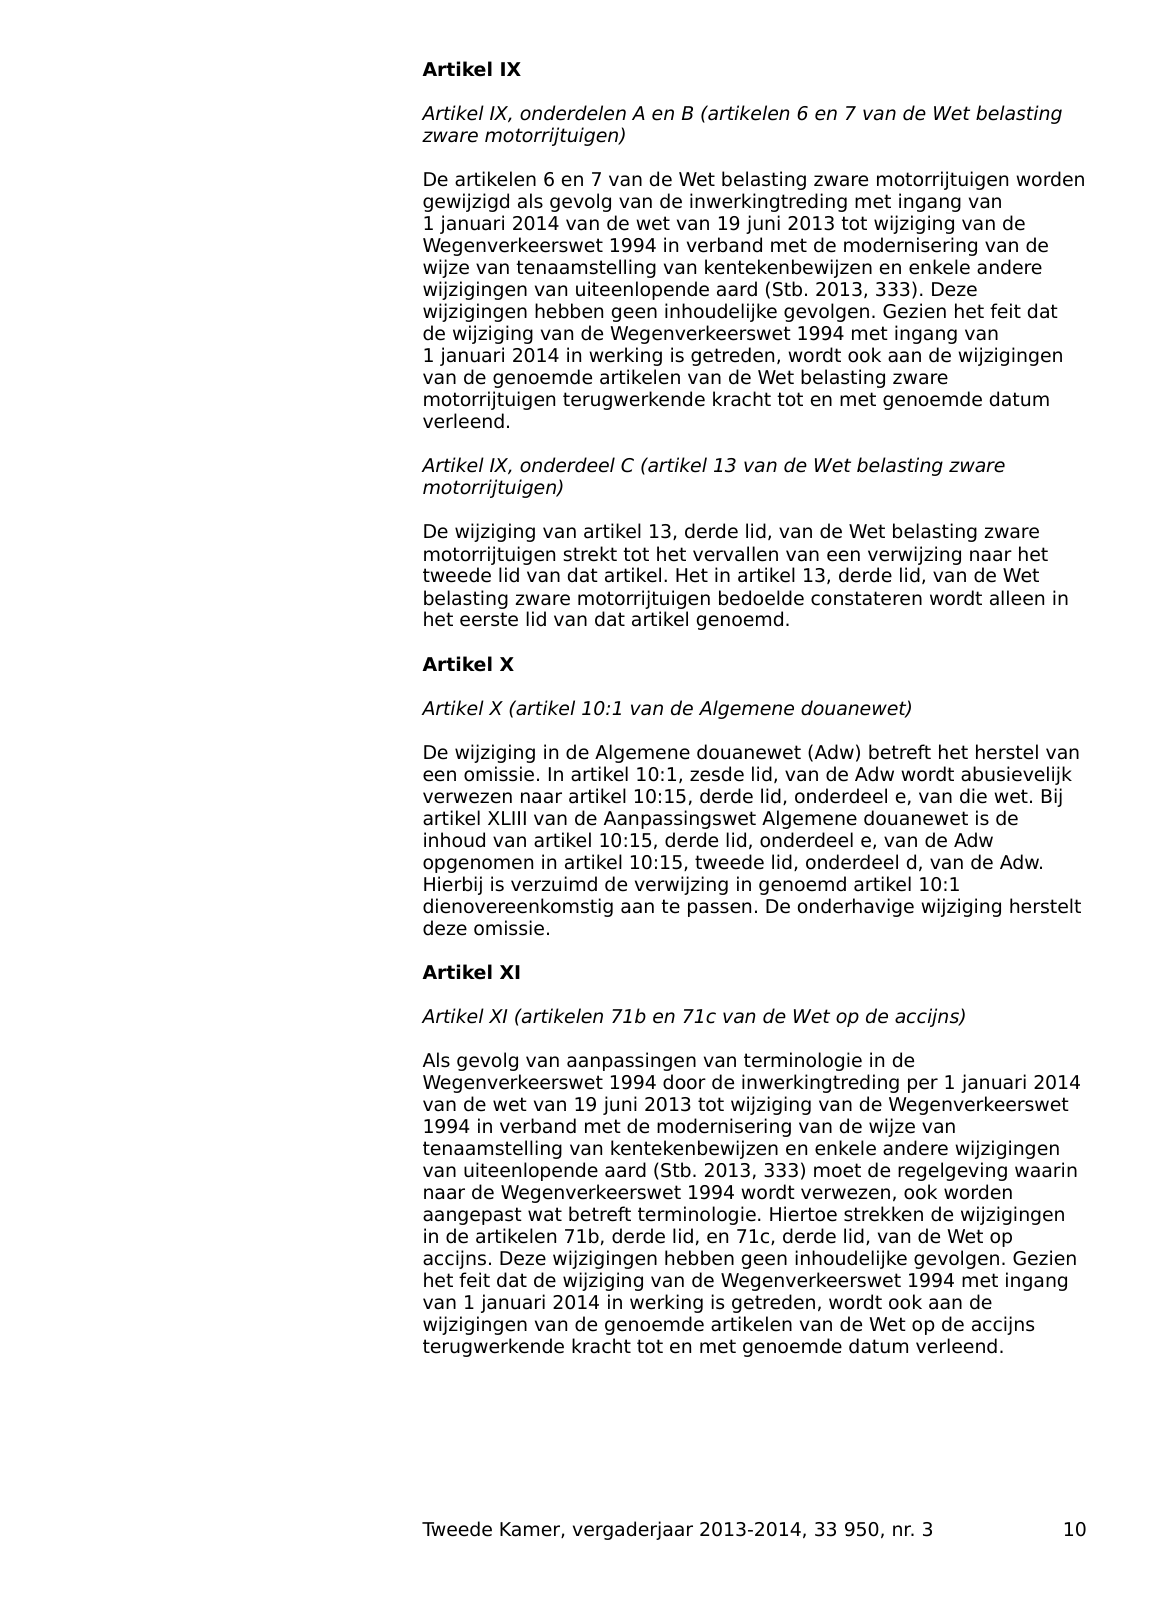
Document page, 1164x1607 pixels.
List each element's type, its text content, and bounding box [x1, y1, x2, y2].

subtitle Artikel IX, onderdeel C (artikel 13 van de Wet belasting zware motorrijtuigen) [422, 455, 1087, 499]
subtitle Artikel X (artikel 10:1 van de Algemene douanewet) [422, 698, 1087, 720]
subtitle Artikel IX [422, 59, 1087, 81]
subtitle Artikel XI [422, 962, 1087, 984]
text De wijziging van artikel 13, derde lid, van de Wet belasting zware motorrijtuigen strekt tot het vervallen van een verwijzing naar het tweede lid van dat artikel. Het in artikel 13, derde lid, van de Wet belasting zware motorrijtuigen bedoelde constateren wordt alleen in het eerste lid van dat artikel genoemd. [422, 521, 1087, 631]
text De wijziging in de Algemene douanewet (Adw) betreft het herstel van een omissie. In artikel 10:1, zesde lid, van de Adw wordt abusievelijk verwezen naar artikel 10:15, derde lid, onderdeel e, van die wet. Bij artikel XLIII van de Aanpassingswet Algemene douanewet is de inhoud van artikel 10:15, derde lid, onderdeel e, van de Adw opgenomen in artikel 10:15, tweede lid, onderdeel d, van de Adw. Hierbij is verzuimd de verwijzing in genoemd artikel 10:1 dienovereenkomstig aan te passen. De onderhavige wijziging herstelt deze omissie. [422, 742, 1087, 940]
subtitle Artikel IX, onderdelen A en B (artikelen 6 en 7 van de Wet belasting zware motorrijtuigen) [422, 103, 1087, 147]
subtitle Artikel XI (artikelen 71b en 71c van de Wet op de accijns) [422, 1006, 1087, 1028]
subtitle Artikel X [422, 653, 1087, 676]
text Als gevolg van aanpassingen van terminologie in de Wegenverkeerswet 1994 door de inwerkingtreding per 1 januari 2014 van de wet van 19 juni 2013 tot wijziging van de Wegenverkeerswet 1994 in verband met de modernisering van de wijze van tenaamstelling van kentekenbewijzen en enkele andere wijzigingen van uiteenlopende aard (Stb. 2013, 333) moet de regelgeving waarin naar de Wegenverkeerswet 1994 wordt verwezen, ook worden aangepast wat betreft terminologie. Hiertoe strekken de wijzigingen in de artikelen 71b, derde lid, en 71c, derde lid, van de Wet op accijns. Deze wijzigingen hebben geen inhoudelijke gevolgen. Gezien het feit dat de wijziging van de Wegenverkeerswet 1994 met ingang van 1 januari 2014 in werking is getreden, wordt ook aan de wijzigingen van de genoemde artikelen van de Wet op de accijns terugwerkende kracht tot en met genoemde datum verleend. [422, 1050, 1087, 1358]
text De artikelen 6 en 7 van de Wet belasting zware motorrijtuigen worden gewijzigd als gevolg van de inwerkingtreding met ingang van 1 januari 2014 van de wet van 19 juni 2013 tot wijziging van de Wegenverkeerswet 1994 in verband met de modernisering van de wijze van tenaamstelling van kentekenbewijzen en enkele andere wijzigingen van uiteenlopende aard (Stb. 2013, 333). Deze wijzigingen hebben geen inhoudelijke gevolgen. Gezien het feit dat de wijziging van de Wegenverkeerswet 1994 met ingang van 1 januari 2014 in werking is getreden, wordt ook aan de wijzigingen van de genoemde artikelen van de Wet belasting zware motorrijtuigen terugwerkende kracht tot en met genoemde datum verleend. [422, 169, 1087, 433]
